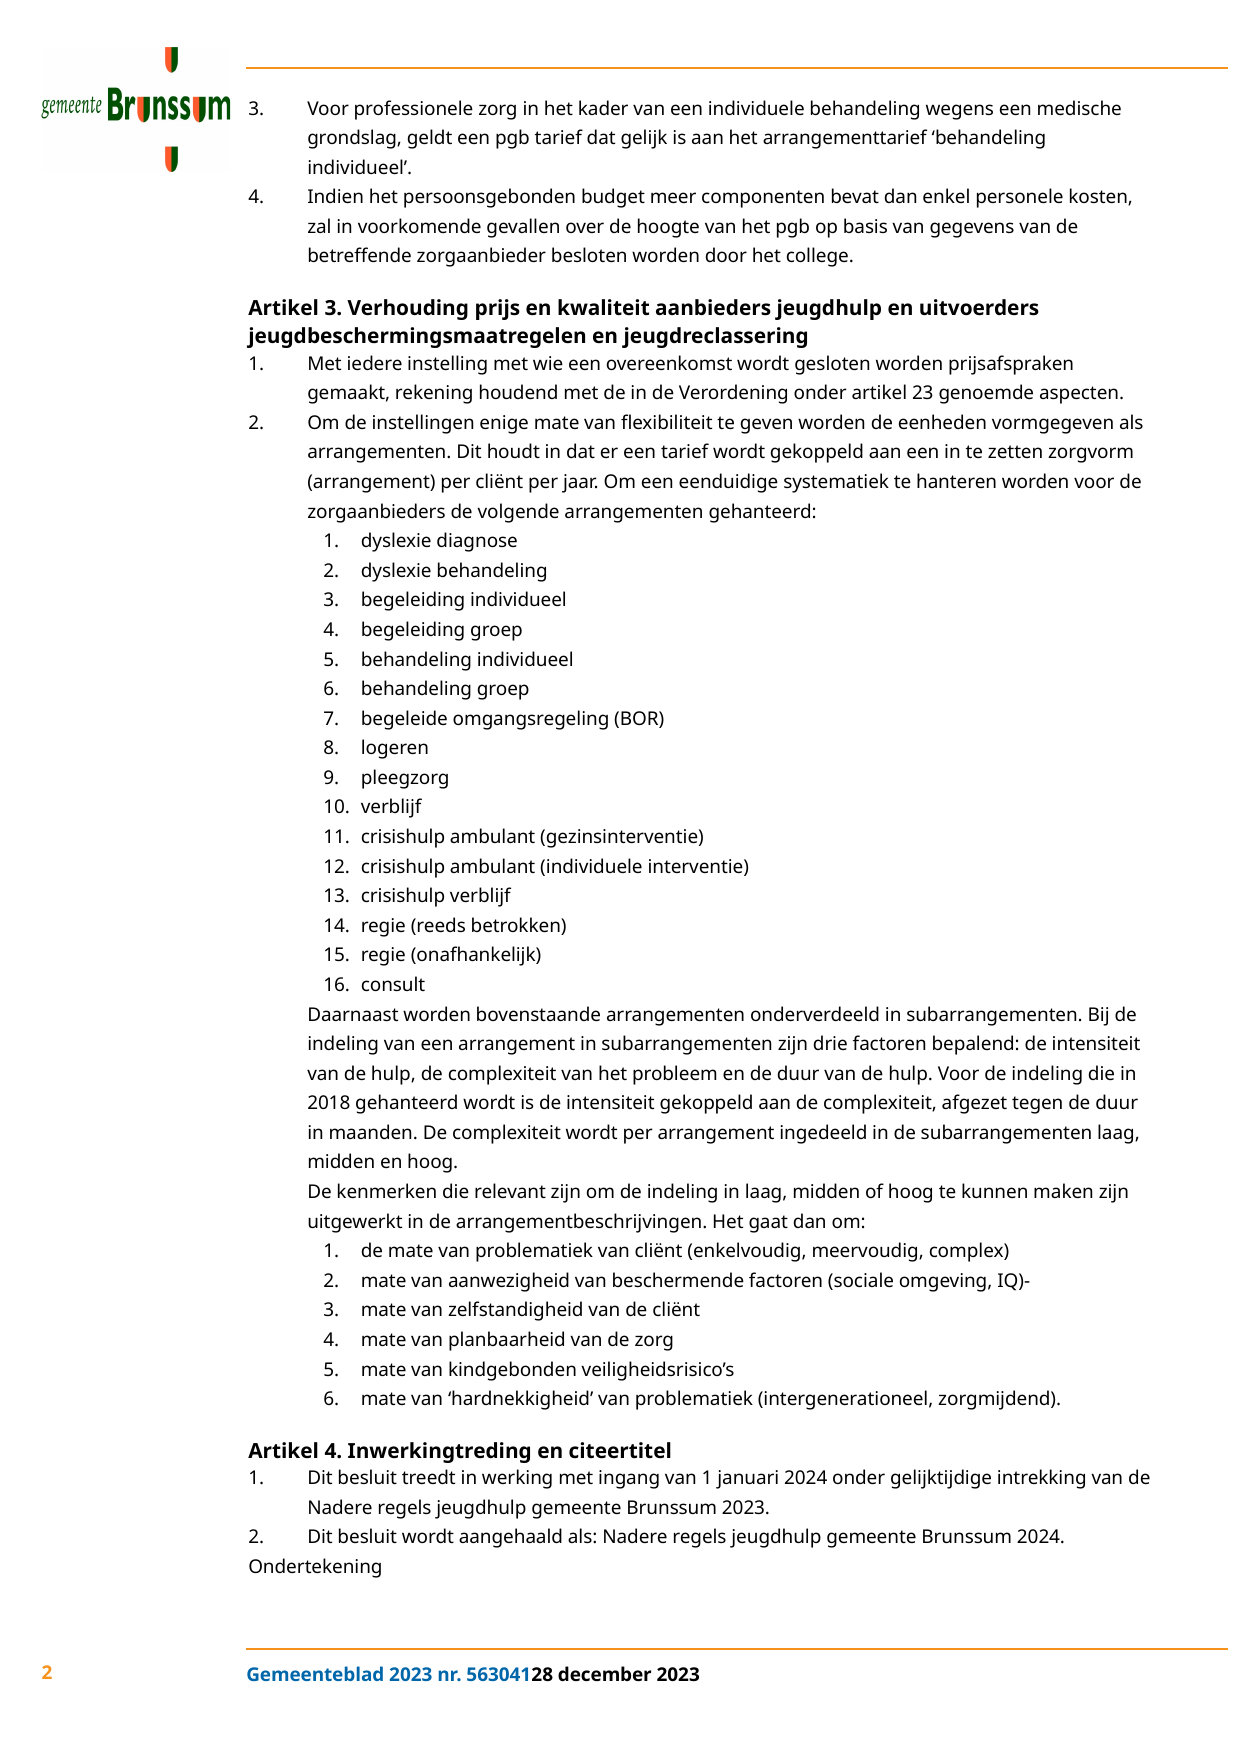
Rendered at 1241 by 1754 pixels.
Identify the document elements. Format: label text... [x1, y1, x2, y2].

list verblijf [323, 794, 1152, 819]
list consult [323, 971, 1152, 997]
text Ondertekening [248, 1553, 1152, 1579]
text Artikel 4. Inwerkingtreding en citeertitel [248, 1436, 1152, 1464]
list logeren [323, 734, 1152, 760]
picture [41, 47, 231, 172]
list Met iedere instelling met wie een overeenkomst wordt gesloten worden prijsafspraken gemaakt, rekening houdend met de in de Verordening onder artikel 23 genoemde aspecten. [248, 350, 1152, 405]
list dyslexie diagnose [323, 527, 1152, 553]
list begeleiding groep [323, 616, 1152, 642]
list mate van kindgebonden veiligheidsrisico’s [323, 1356, 1152, 1382]
list Om de instellingen enige mate van flexibiliteit te geven worden de eenheden vormgegeven als arrangementen. Dit houdt in dat er een tarief wordt gekoppeld aan een in te zetten zorgvorm (arrangement) per cliënt per jaar. Om een eenduidige systematiek te hanteren worden voor de zorgaanbieders de volgende arrangementen gehanteerd: [248, 409, 1152, 524]
list mate van zelfstandigheid van de cliënt [323, 1297, 1152, 1322]
list crisishulp verblijf [323, 882, 1152, 908]
list Dit besluit treedt in werking met ingang van 1 januari 2024 onder gelijktijdige intrekking van de Nadere regels jeugdhulp gemeente Brunssum 2023. [248, 1464, 1152, 1519]
list Voor professionele zorg in het kader van een individuele behandeling wegens een medische grondslag, geldt een pgb tarief dat gelijk is aan het arrangementtarief ‘behandeling individueel’. [248, 95, 1152, 180]
list behandeling individueel [323, 646, 1152, 672]
list Indien het persoonsgebonden budget meer componenten bevat dan enkel personele kosten, zal in voorkomende gevallen over de hoogte van het pgb op basis van gegevens van de betreffende zorgaanbieder besloten worden door het college. [248, 183, 1152, 268]
list crisishulp ambulant (individuele interventie) [323, 853, 1152, 879]
list mate van planbaarheid van de zorg [323, 1326, 1152, 1352]
list pleegzorg [323, 764, 1152, 790]
list mate van aanwezigheid van beschermende factoren (sociale omgeving, IQ)- [323, 1267, 1152, 1293]
list dyslexie behandeling [323, 557, 1152, 583]
list Dit besluit wordt aangehaald als: Nadere regels jeugdhulp gemeente Brunssum 2024. [248, 1523, 1152, 1549]
list regie (onafhankelijk) [323, 942, 1152, 967]
list begeleide omgangsregeling (BOR) [323, 705, 1152, 731]
list de mate van problematiek van cliënt (enkelvoudig, meervoudig, complex) [323, 1237, 1152, 1263]
list De kenmerken die relevant zijn om de indeling in laag, midden of hoog te kunnen maken zijn uitgewerkt in de arrangementbeschrijvingen. Het gaat dan om: [248, 1178, 1152, 1234]
text Artikel 3. Verhouding prijs en kwaliteit aanbieders jeugdhulp en uitvoerders jeugdbeschermingsmaatregelen en jeugdreclassering [248, 293, 1152, 350]
list regie (reeds betrokken) [323, 912, 1152, 938]
list crisishulp ambulant (gezinsinterventie) [323, 823, 1152, 849]
list Daarnaast worden bovenstaande arrangementen onderverdeeld in subarrangementen. Bij de indeling van een arrangement in subarrangementen zijn drie factoren bepalend: de intensiteit van de hulp, de complexiteit van het probleem en de duur van de hulp. Voor de indeling die in 2018 gehanteerd wordt is de intensiteit gekoppeld aan de complexiteit, afgezet tegen de duur in maanden. De complexiteit wordt per arrangement ingedeeld in de subarrangementen laag, midden en hoog. [248, 1001, 1152, 1174]
list behandeling groep [323, 675, 1152, 701]
list mate van ‘hardnekkigheid’ van problematiek (intergenerationeel, zorgmijdend). [323, 1385, 1152, 1411]
list begeleiding individueel [323, 587, 1152, 612]
